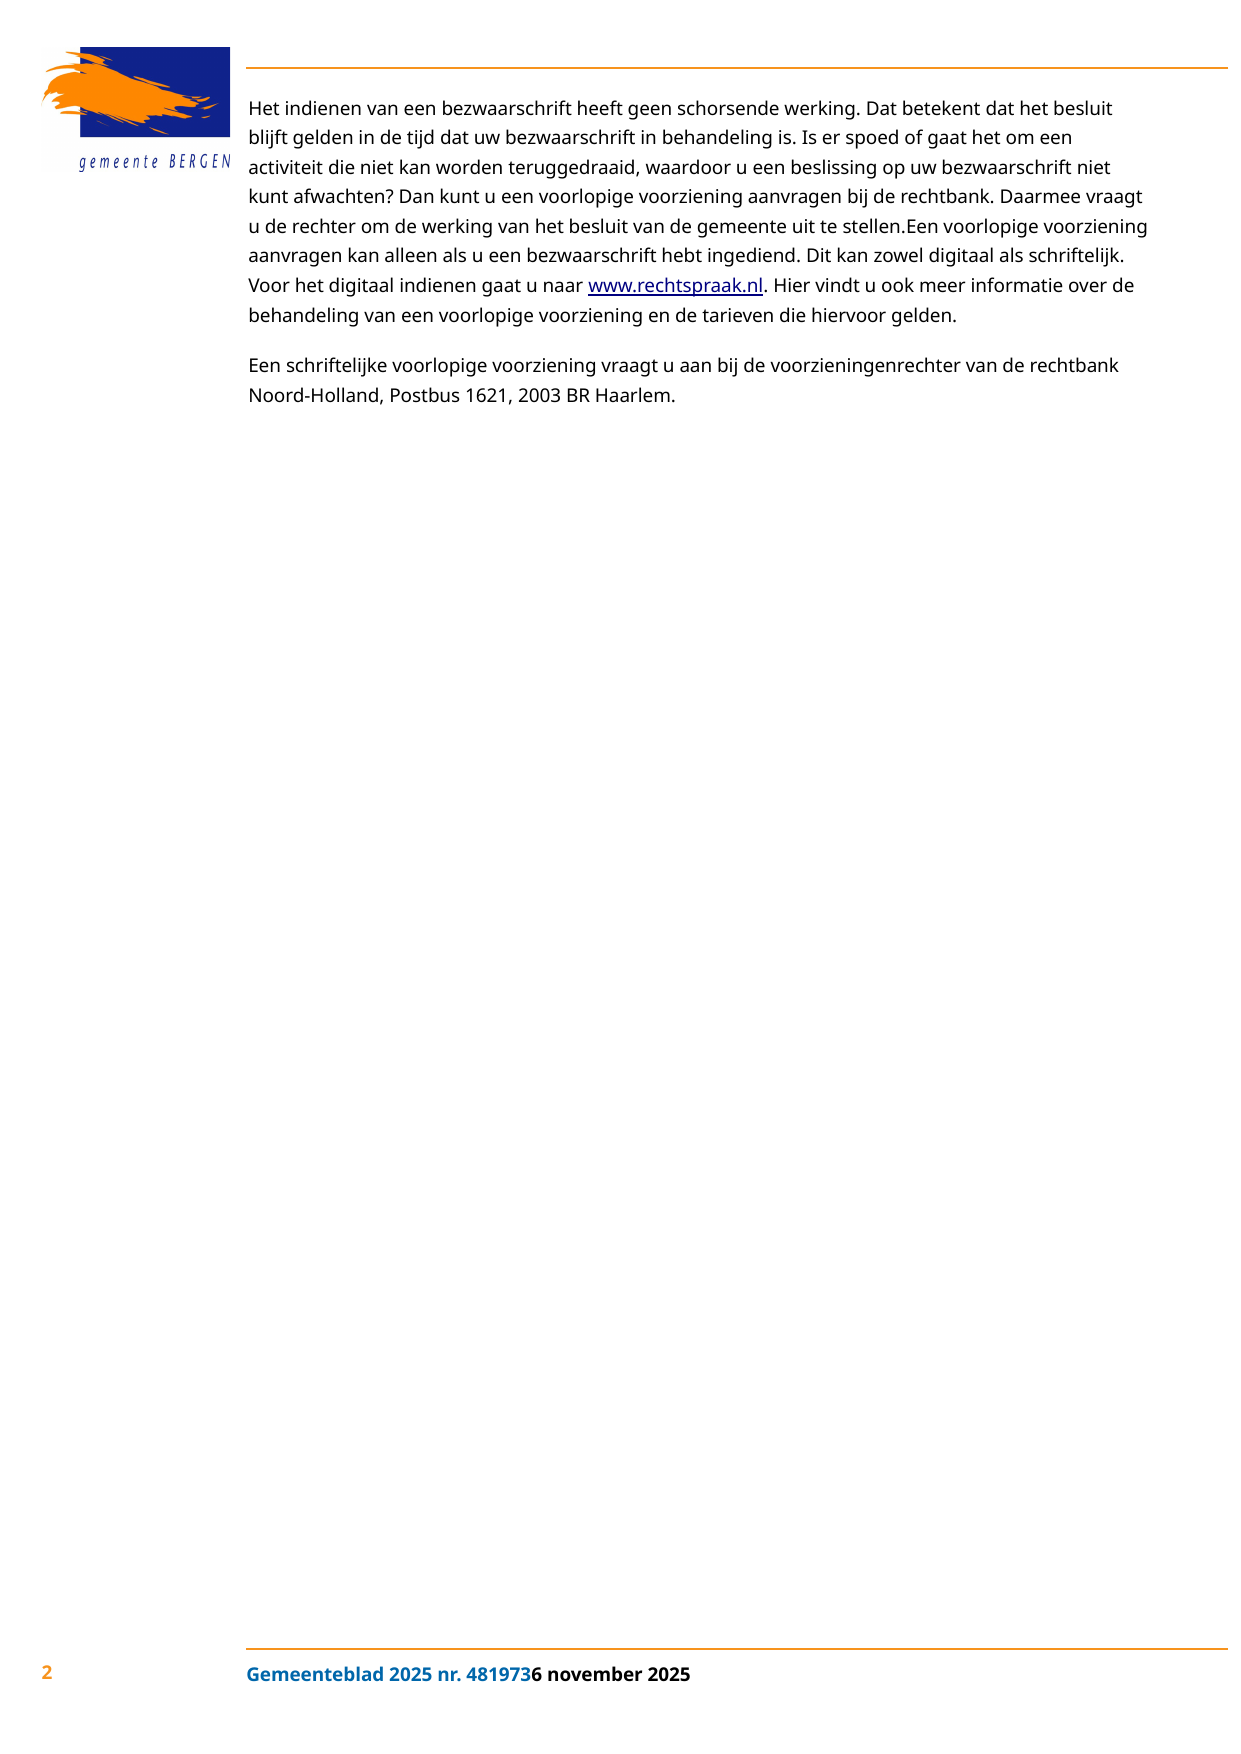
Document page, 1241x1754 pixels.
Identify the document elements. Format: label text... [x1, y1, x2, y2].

text Een schriftelijke voorlopige voorziening vraagt u aan bij de voorzieningenrechter van de rechtbank Noord-Holland, Postbus 1621, 2003 BR Haarlem. [248, 352, 1152, 408]
text Het indienen van een bezwaarschrift heeft geen schorsende werking. Dat betekent dat het besluit blijft gelden in de tijd dat uw bezwaarschrift in behandeling is. Is er spoed of gaat het om een activiteit die niet kan worden teruggedraaid, waardoor u een beslissing op uw bezwaarschrift niet kunt afwachten? Dan kunt u een voorlopige voorziening aanvragen bij de rechtbank. Daarmee vraagt u de rechter om de werking van het besluit van de gemeente uit te stellen.Een voorlopige voorziening aanvragen kan alleen als u een bezwaarschrift hebt ingediend. Dit kan zowel digitaal als schriftelijk. Voor het digitaal indienen gaat u naar www.rechtspraak.nl. Hier vindt u ook meer informatie over de behandeling van een voorlopige voorziening en de tarieven die hiervoor gelden. [248, 95, 1152, 328]
picture [41, 47, 231, 172]
